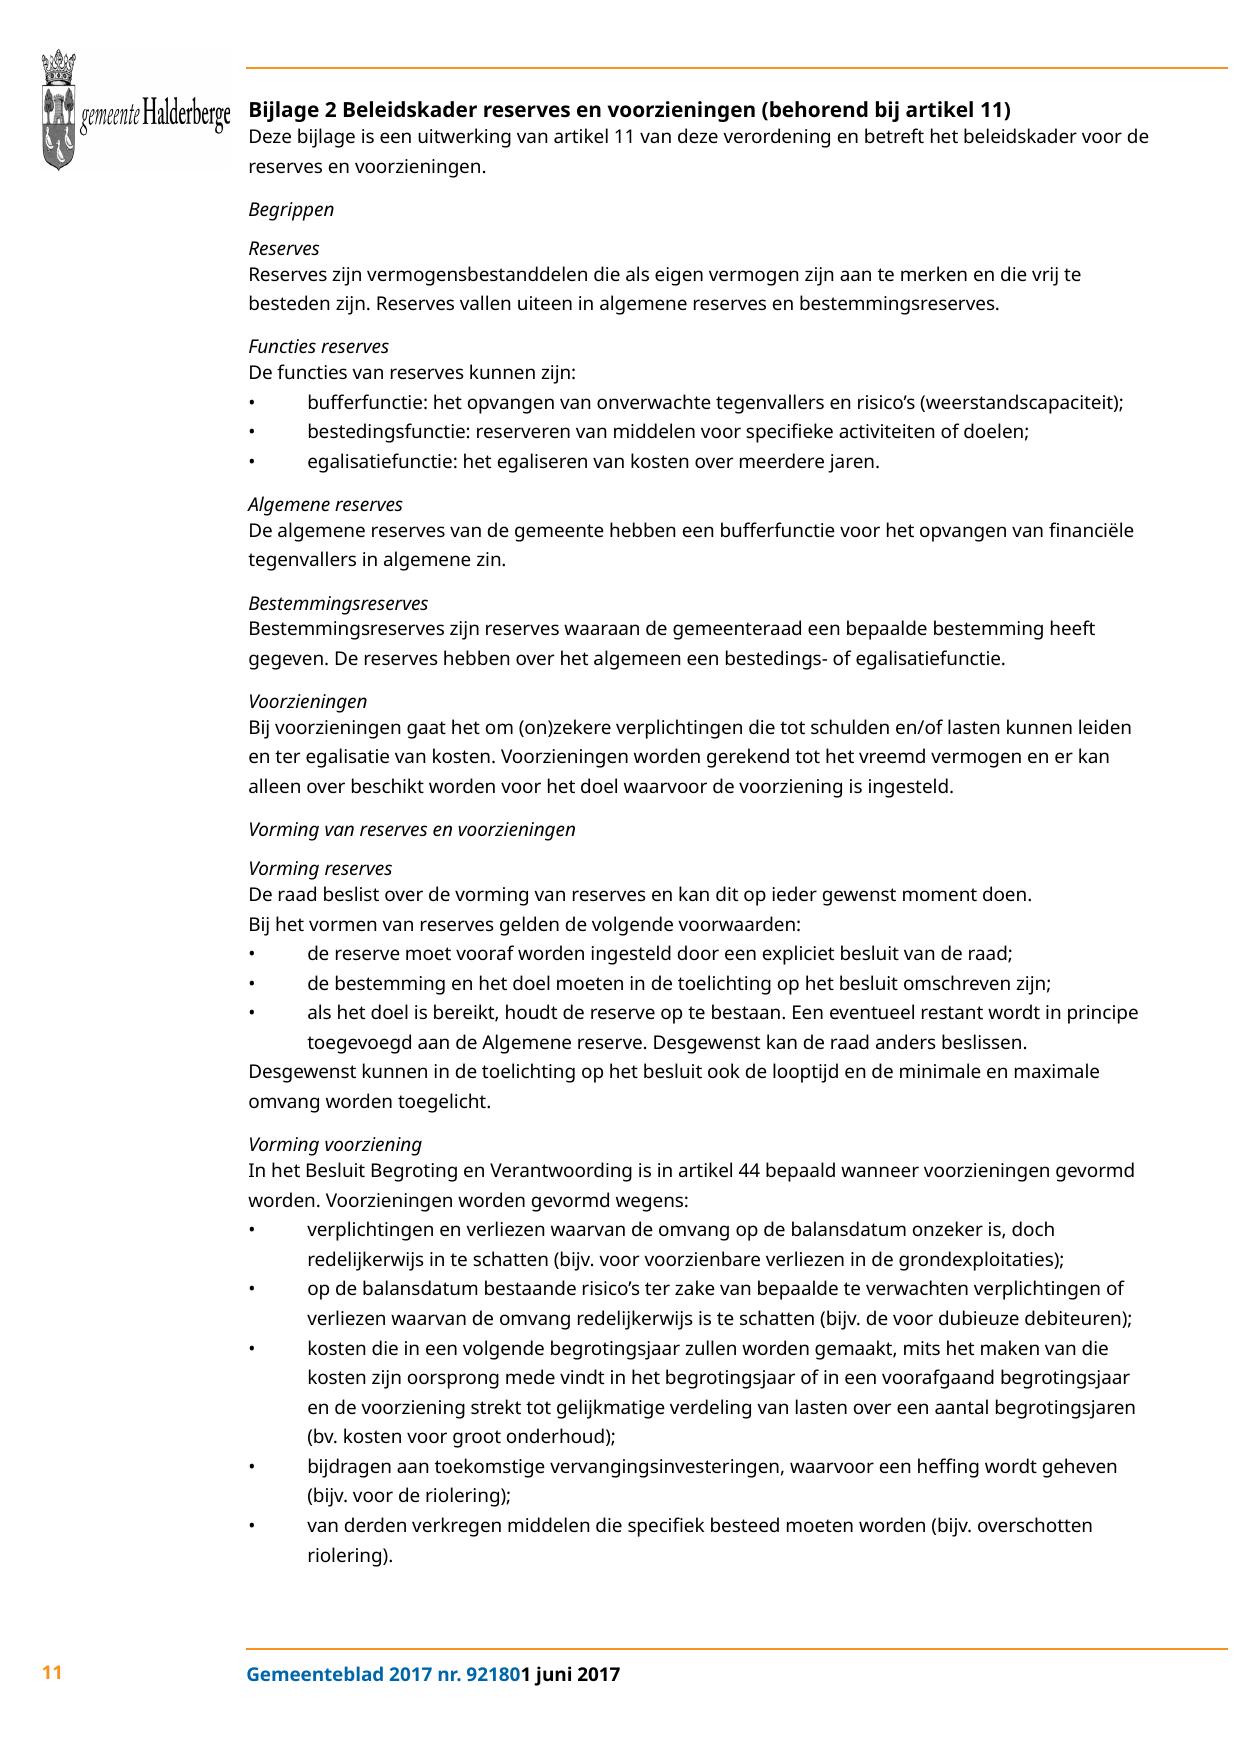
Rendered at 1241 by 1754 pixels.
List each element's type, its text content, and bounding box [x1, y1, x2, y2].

list de reserve moet vooraf worden ingesteld door een expliciet besluit van de raad; [248, 940, 1152, 966]
list bestedingsfunctie: reserveren van middelen voor specifieke activiteiten of doelen; [248, 419, 1152, 444]
list kosten die in een volgende begrotingsjaar zullen worden gemaakt, mits het maken van die kosten zijn oorsprong mede vindt in het begrotingsjaar of in een voorafgaand begrotingsjaar en de voorziening strekt tot gelijkmatige verdeling van lasten over een aantal begrotingsjaren (bv. kosten voor groot onderhoud); [248, 1335, 1152, 1449]
text Reserves zijn vermogensbestanddelen die als eigen vermogen zijn aan te merken en die vrij te besteden zijn. Reserves vallen uiteen in algemene reserves en bestemmingsreserves. [248, 261, 1152, 316]
picture [41, 47, 231, 172]
text Bij het vormen van reserves gelden de volgende voorwaarden: [248, 911, 1152, 937]
text Bijlage 2 Beleidskader reserves en voorzieningen (behorend bij artikel 11) [248, 95, 1152, 123]
list bufferfunctie: het opvangen van onverwachte tegenvallers en risico’s (weerstandscapaciteit); [248, 389, 1152, 415]
text Functies reserves [248, 334, 1152, 359]
text De functies van reserves kunnen zijn: [248, 359, 1152, 385]
text Bestemmingsreserves zijn reserves waaraan de gemeenteraad een bepaalde bestemming heeft gegeven. De reserves hebben over het algemeen een bestedings- of egalisatiefunctie. [248, 616, 1152, 671]
text Algemene reserves [248, 491, 1152, 517]
text In het Besluit Begroting en Verantwoording is in artikel 44 bepaald wanneer voorzieningen gevormd worden. Voorzieningen worden gevormd wegens: [248, 1157, 1152, 1212]
text Deze bijlage is een uitwerking van artikel 11 van deze verordening en betreft het beleidskader voor de reserves en voorzieningen. [248, 123, 1152, 179]
list van derden verkregen middelen die specifiek besteed moeten worden (bijv. overschotten riolering). [248, 1512, 1152, 1567]
list als het doel is bereikt, houdt de reserve op te bestaan. Een eventueel restant wordt in principe toegevoegd aan de Algemene reserve. Desgewenst kan de raad anders beslissen. [248, 999, 1152, 1055]
text De algemene reserves van de gemeente hebben een bufferfunctie voor het opvangen van financiële tegenvallers in algemene zin. [248, 517, 1152, 572]
text Voorzieningen [248, 688, 1152, 714]
text Bestemmingsreserves [248, 590, 1152, 616]
list de bestemming en het doel moeten in de toelichting op het besluit omschreven zijn; [248, 970, 1152, 996]
list bijdragen aan toekomstige vervangingsinvesteringen, waarvoor een heffing wordt geheven (bijv. voor de riolering); [248, 1453, 1152, 1508]
list egalisatiefunctie: het egaliseren van kosten over meerdere jaren. [248, 448, 1152, 474]
list op de balansdatum bestaande risico’s ter zake van bepaalde te verwachten verplichtingen of verliezen waarvan de omvang redelijkerwijs is te schatten (bijv. de voor dubieuze debiteuren); [248, 1276, 1152, 1331]
text Desgewenst kunnen in de toelichting op het besluit ook de looptijd en de minimale en maximale omvang worden toegelicht. [248, 1059, 1152, 1114]
text Vorming reserves [248, 856, 1152, 881]
text De raad beslist over de vorming van reserves en kan dit op ieder gewenst moment doen. [248, 881, 1152, 907]
list verplichtingen en verliezen waarvan de omvang op de balansdatum onzeker is, doch redelijkerwijs in te schatten (bijv. voor voorzienbare verliezen in de grondexploitaties); [248, 1216, 1152, 1272]
text Vorming voorziening [248, 1131, 1152, 1157]
text Vorming van reserves en voorzieningen [248, 816, 1152, 842]
text Bij voorzieningen gaat het om (on)zekere verplichtingen die tot schulden en/of lasten kunnen leiden en ter egalisatie van kosten. Voorzieningen worden gerekend tot het vreemd vermogen en er kan alleen over beschikt worden voor het doel waarvoor de voorziening is ingesteld. [248, 714, 1152, 799]
text Begrippen [248, 196, 1152, 222]
text Reserves [248, 235, 1152, 261]
